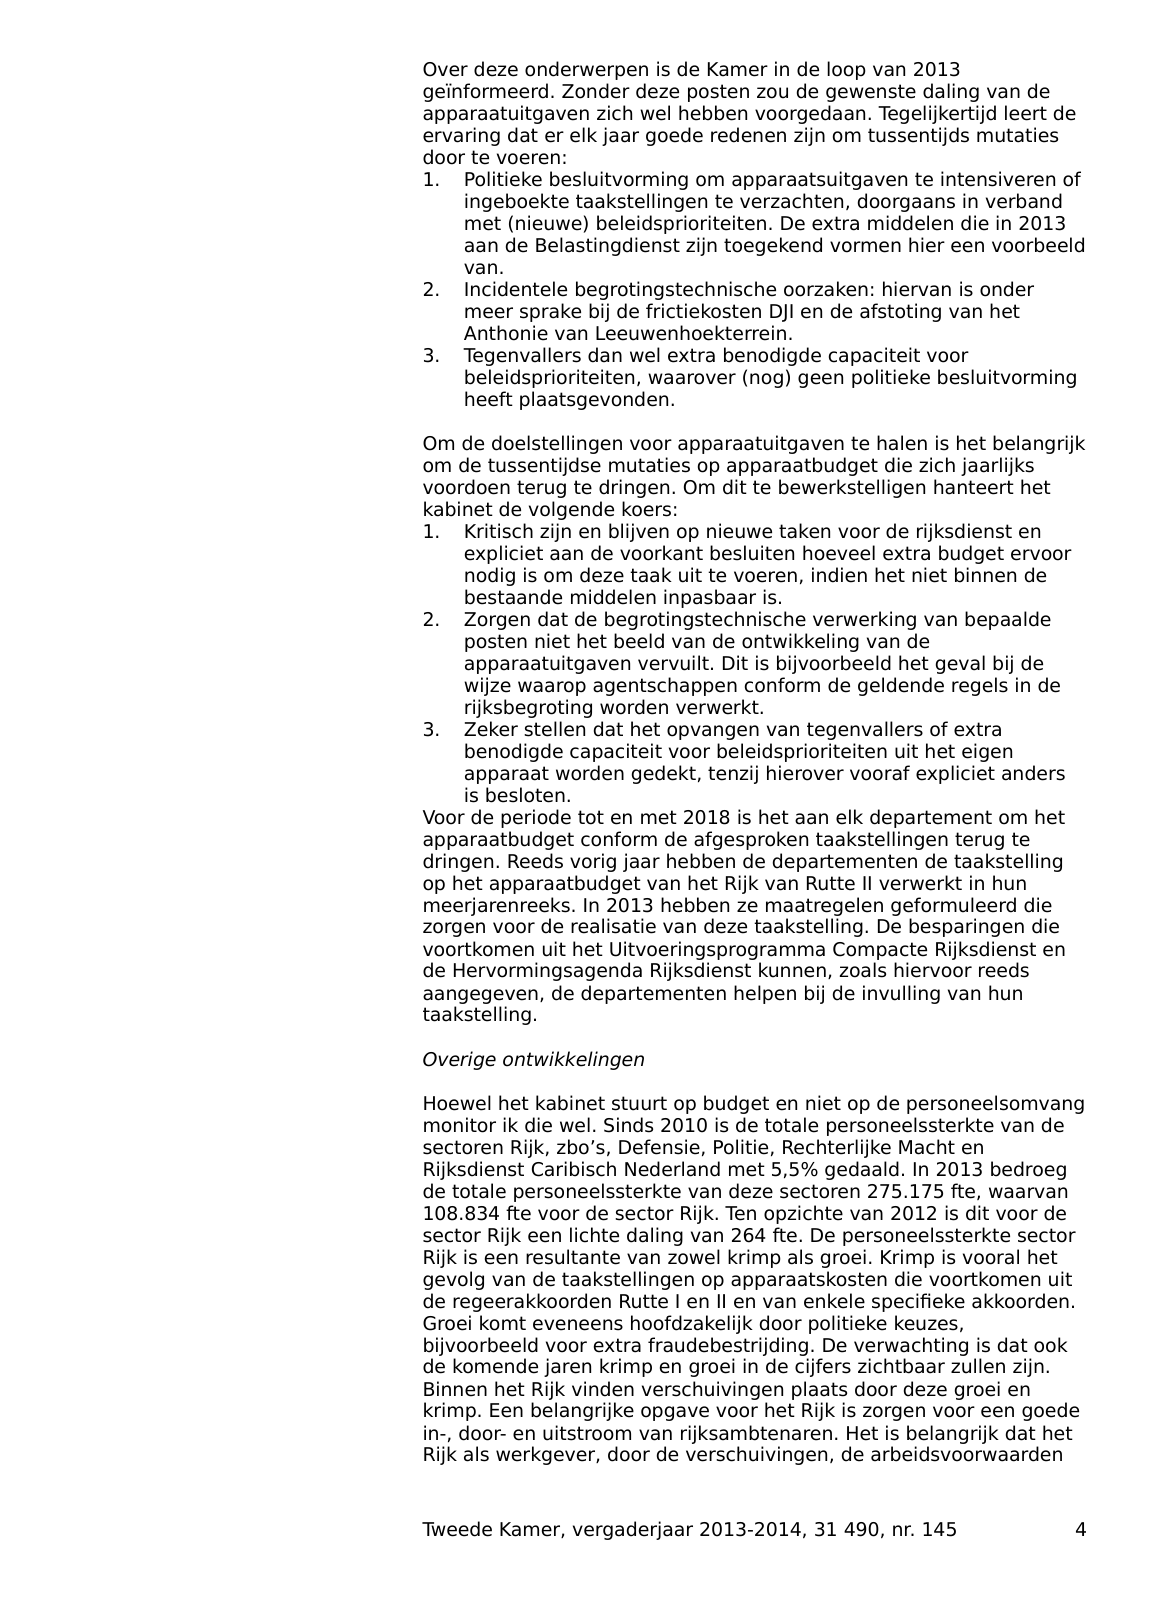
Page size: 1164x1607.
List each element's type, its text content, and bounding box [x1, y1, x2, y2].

text 2. Incidentele begrotingstechnische oorzaken: hiervan is onder meer sprake bij de frictiekosten DJI en de afstoting van het Anthonie van Leeuwenhoekterrein. [422, 279, 1087, 345]
subtitle Overige ontwikkelingen [422, 1048, 1087, 1071]
text Om de doelstellingen voor apparaatuitgaven te halen is het belangrijk om de tussentijdse mutaties op apparaatbudget die zich jaarlijks voordoen terug te dringen. Om dit te bewerkstelligen hanteert het kabinet de volgende koers: [422, 433, 1087, 521]
text 3. Tegenvallers dan wel extra benodigde capaciteit voor beleidsprioriteiten, waarover (nog) geen politieke besluitvorming heeft plaatsgevonden. [422, 345, 1087, 411]
text 1. Politieke besluitvorming om apparaatsuitgaven te intensiveren of ingeboekte taakstellingen te verzachten, doorgaans in verband met (nieuwe) beleidsprioriteiten. De extra middelen die in 2013 aan de Belastingdienst zijn toegekend vormen hier een voorbeeld van. [422, 169, 1087, 279]
text 2. Zorgen dat de begrotingstechnische verwerking van bepaalde posten niet het beeld van de ontwikkeling van de apparaatuitgaven vervuilt. Dit is bijvoorbeeld het geval bij de wijze waarop agentschappen conform de geldende regels in de rijksbegroting worden verwerkt. [422, 609, 1087, 719]
text 1. Kritisch zijn en blijven op nieuwe taken voor de rijksdienst en expliciet aan de voorkant besluiten hoeveel extra budget ervoor nodig is om deze taak uit te voeren, indien het niet binnen de bestaande middelen inpasbaar is. [422, 521, 1087, 609]
text Binnen het Rijk vinden verschuivingen plaats door deze groei en krimp. Een belangrijke opgave voor het Rijk is zorgen voor een goede in-, door- en uitstroom van rijksambtenaren. Het is belangrijk dat het Rijk als werkgever, door de verschuivingen, de arbeidsvoorwaarden [422, 1378, 1087, 1466]
text Hoewel het kabinet stuurt op budget en niet op de personeelsomvang monitor ik die wel. Sinds 2010 is de totale personeelssterkte van de sectoren Rijk, zbo’s, Defensie, Politie, Rechterlijke Macht en Rijksdienst Caribisch Nederland met 5,5% gedaald. In 2013 bedroeg de totale personeelssterkte van deze sectoren 275.175 fte, waarvan 108.834 fte voor de sector Rijk. Ten opzichte van 2012 is dit voor de sector Rijk een lichte daling van 264 fte. De personeelssterkte sector Rijk is een resultante van zowel krimp als groei. Krimp is vooral het gevolg van de taakstellingen op apparaatskosten die voortkomen uit de regeerakkoorden Rutte I en II en van enkele specifieke akkoorden. Groei komt eveneens hoofdzakelijk door politieke keuzes, bijvoorbeeld voor extra fraudebestrijding. De verwachting is dat ook de komende jaren krimp en groei in de cijfers zichtbaar zullen zijn. [422, 1093, 1087, 1378]
text 3. Zeker stellen dat het opvangen van tegenvallers of extra benodigde capaciteit voor beleidsprioriteiten uit het eigen apparaat worden gedekt, tenzij hierover vooraf expliciet anders is besloten. [422, 719, 1087, 807]
text Voor de periode tot en met 2018 is het aan elk departement om het apparaatbudget conform de afgesproken taakstellingen terug te dringen. Reeds vorig jaar hebben de departementen de taakstelling op het apparaatbudget van het Rijk van Rutte II verwerkt in hun meerjarenreeks. In 2013 hebben ze maatregelen geformuleerd die zorgen voor de realisatie van deze taakstelling. De besparingen die voortkomen uit het Uitvoeringsprogramma Compacte Rijksdienst en de Hervormingsagenda Rijksdienst kunnen, zoals hiervoor reeds aangegeven, de departementen helpen bij de invulling van hun taakstelling. [422, 807, 1087, 1026]
text Over deze onderwerpen is de Kamer in de loop van 2013 geïnformeerd. Zonder deze posten zou de gewenste daling van de apparaatuitgaven zich wel hebben voorgedaan. Tegelijkertijd leert de ervaring dat er elk jaar goede redenen zijn om tussentijds mutaties door te voeren: [422, 59, 1087, 169]
